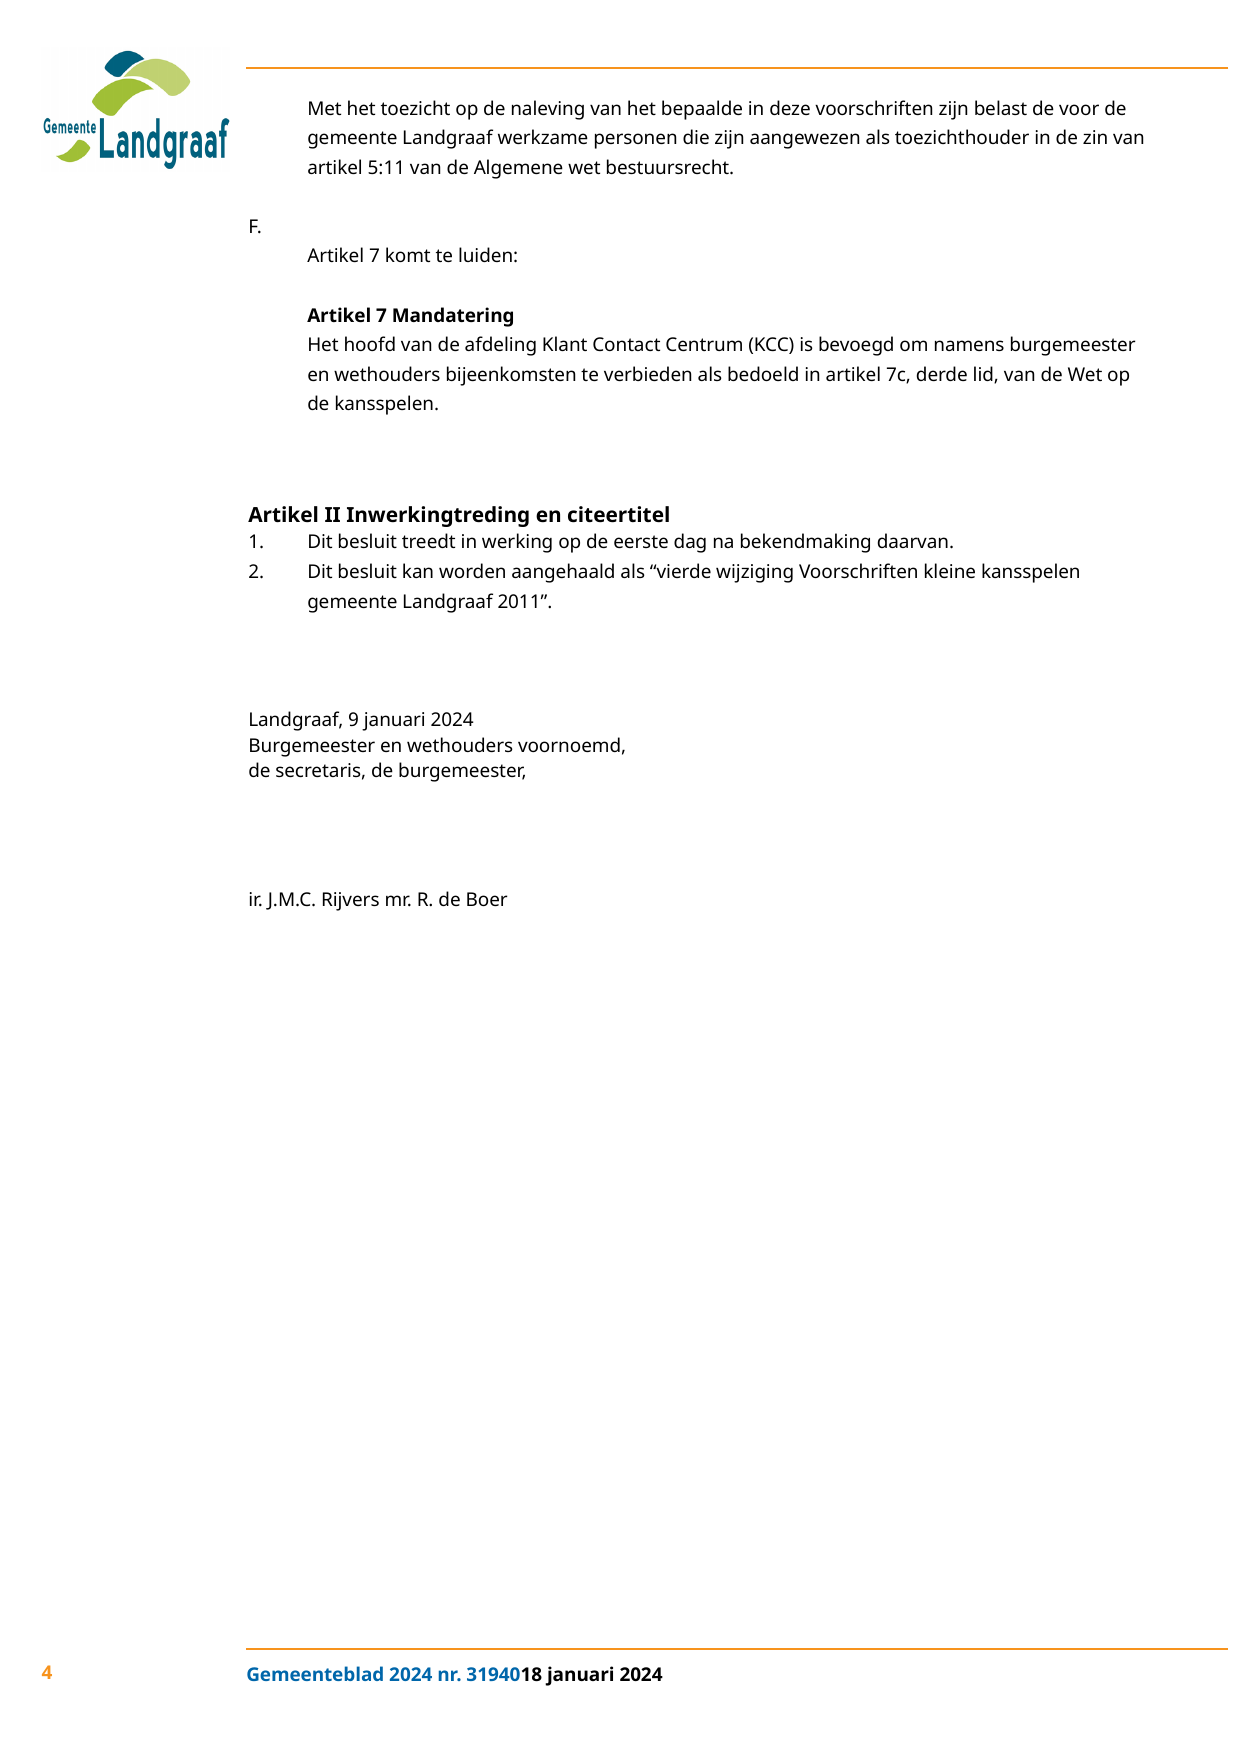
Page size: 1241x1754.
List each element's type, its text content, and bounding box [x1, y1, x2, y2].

list Artikel 7 Mandatering [248, 302, 1152, 328]
list Het hoofd van de afdeling Klant Contact Centrum (KCC) is bevoegd om namens burgemeester en wethouders bijeenkomsten te verbieden als bedoeld in artikel 7c, derde lid, van de Wet op de kansspelen. [248, 331, 1152, 416]
text Artikel II Inwerkingtreding en citeertitel [248, 500, 1152, 529]
text de secretaris, de burgemeester, [248, 758, 1152, 783]
text Burgemeester en wethouders voornoemd, [248, 732, 1152, 758]
text ir. J.M.C. Rijvers mr. R. de Boer [248, 886, 1152, 912]
list Dit besluit kan worden aangehaald als “vierde wijziging Voorschriften kleine kansspelen gemeente Landgraaf 2011”. [248, 558, 1152, 613]
picture [41, 47, 231, 172]
list Artikel 7 komt te luiden: [248, 243, 1152, 268]
text Landgraaf, 9 januari 2024 [248, 706, 1152, 732]
list Met het toezicht op de naleving van het bepaalde in deze voorschriften zijn belast de voor de gemeente Landgraaf werkzame personen die zijn aangewezen als toezichthouder in de zin van artikel 5:11 van de Algemene wet bestuursrecht. [248, 95, 1152, 180]
list Dit besluit treedt in werking op de eerste dag na bekendmaking daarvan. [248, 529, 1152, 554]
